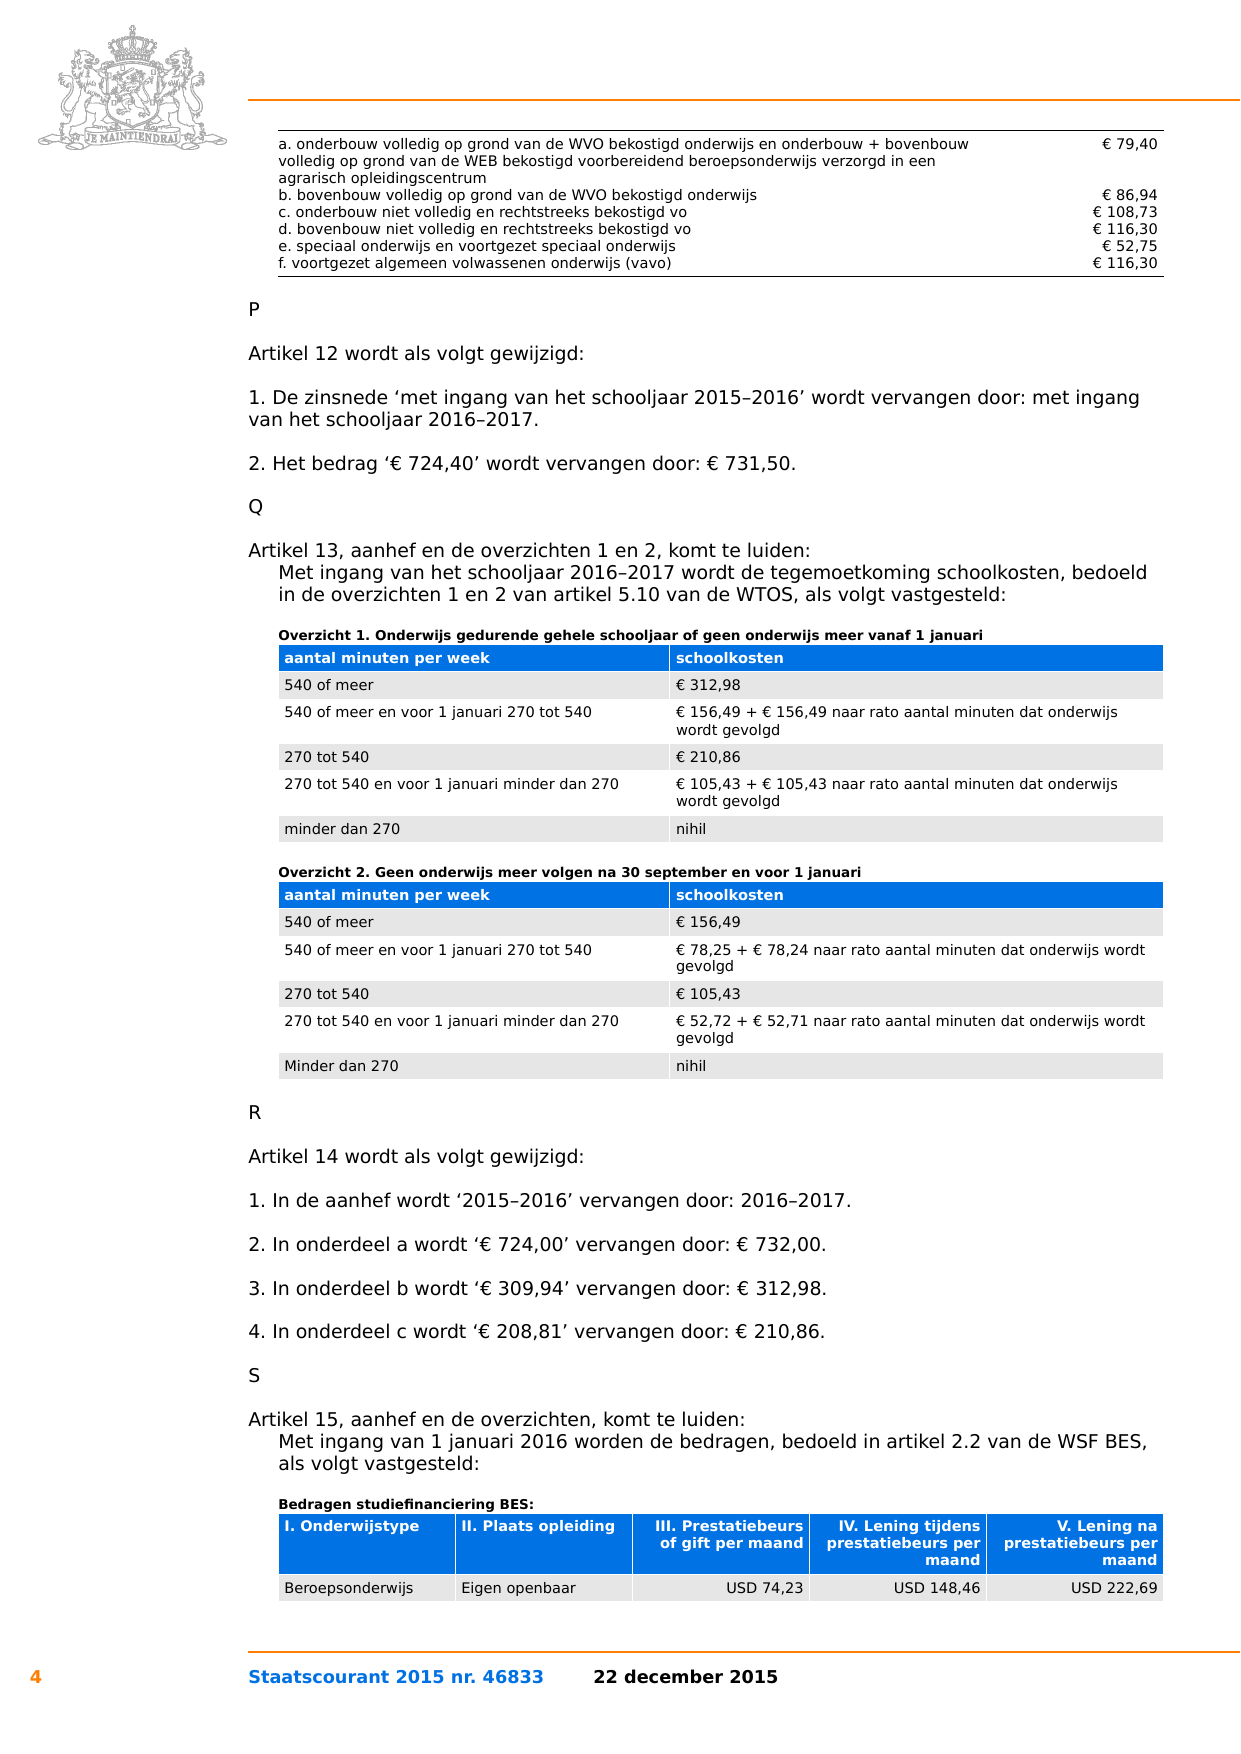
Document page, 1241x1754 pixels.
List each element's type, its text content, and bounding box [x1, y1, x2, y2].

table_cell I. Onderwijstype [279, 1514, 455, 1574]
text Artikel 12 wordt als volgt gewijzigd: [248, 343, 1163, 365]
table_cell Eigen openbaar [456, 1575, 632, 1601]
table_cell V. Lening na prestatiebeurs per maand [987, 1514, 1163, 1574]
text 2. In onderdeel a wordt ‘€ 724,00’ vervangen door: € 732,00. [248, 1234, 1163, 1256]
table_cell € 105,43 [670, 981, 1163, 1007]
text 1. In de aanhef wordt ‘2015–2016’ vervangen door: 2016–2017. [248, 1190, 1163, 1212]
text Q [248, 496, 1163, 518]
table_cell € 78,25 + € 78,24 naar rato aantal minuten dat onderwijs wordt gevolgd [670, 937, 1163, 980]
text P [248, 299, 1163, 321]
text Artikel 13, aanhef en de overzichten 1 en 2, komt te luiden: [248, 540, 1163, 562]
table_cell 270 tot 540 en voor 1 januari minder dan 270 [279, 771, 669, 815]
table_cell f. voortgezet algemeen volwassenen onderwijs (vavo) [278, 255, 983, 276]
table_cell € 52,75 [983, 238, 1163, 254]
table_cell c. onderbouw niet volledig en rechtstreeks bekostigd vo [278, 204, 983, 221]
table_cell 270 tot 540 [279, 744, 669, 770]
table_cell 540 of meer [279, 672, 669, 699]
text 3. In onderdeel b wordt ‘€ 309,94’ vervangen door: € 312,98. [248, 1277, 1163, 1299]
table_cell d. bovenbouw niet volledig en rechtstreeks bekostigd vo [278, 221, 983, 237]
table_cell € 108,73 [983, 204, 1163, 221]
table_cell Beroepsonderwijs [279, 1575, 455, 1601]
table_cell USD 222,69 [987, 1575, 1163, 1601]
text 4. In onderdeel c wordt ‘€ 208,81’ vervangen door: € 210,86. [248, 1321, 1163, 1343]
text 1. De zinsnede ‘met ingang van het schooljaar 2015–2016’ wordt vervangen door: met ingang van het schooljaar 2016–2017. [248, 387, 1163, 431]
table_header € 79,40 [983, 131, 1163, 187]
table_cell e. speciaal onderwijs en voortgezet speciaal onderwijs [278, 238, 983, 254]
table_cell € 156,49 [670, 909, 1163, 936]
table_cell 540 of meer en voor 1 januari 270 tot 540 [279, 937, 669, 980]
table_cell aantal minuten per week [279, 882, 669, 908]
table_cell schoolkosten [670, 882, 1163, 908]
table_cell schoolkosten [670, 645, 1163, 671]
text Artikel 15, aanhef en de overzichten, komt te luiden: [248, 1409, 1163, 1431]
text S [248, 1365, 1163, 1387]
table_cell Minder dan 270 [279, 1053, 669, 1079]
text Met ingang van het schooljaar 2016–2017 wordt de tegemoetkoming schoolkosten, bedoeld in de overzichten 1 en 2 van artikel 5.10 van de WTOS, als volgt vastgesteld: [278, 562, 1163, 606]
table_cell € 210,86 [670, 744, 1163, 770]
table_cell € 52,72 + € 52,71 naar rato aantal minuten dat onderwijs wordt gevolgd [670, 1009, 1163, 1052]
table_cell USD 148,46 [810, 1575, 986, 1601]
table_cell b. bovenbouw volledig op grond van de WVO bekostigd onderwijs [278, 187, 983, 203]
table_cell III. Prestatiebeurs of gift per maand [633, 1514, 809, 1574]
picture [38, 25, 227, 150]
text R [248, 1102, 1163, 1124]
table_cell minder dan 270 [279, 816, 669, 842]
table_header Overzicht 2. Geen onderwijs meer volgen na 30 september en voor 1 januari [278, 865, 1163, 881]
table_cell II. Plaats opleiding [456, 1514, 632, 1574]
table_cell € 156,49 + € 156,49 naar rato aantal minuten dat onderwijs wordt gevolgd [670, 700, 1163, 743]
table_cell 270 tot 540 [279, 981, 669, 1007]
table_cell 540 of meer [279, 909, 669, 936]
table_cell € 86,94 [983, 187, 1163, 203]
table_header Overzicht 1. Onderwijs gedurende gehele schooljaar of geen onderwijs meer vanaf 1 januari [278, 628, 1163, 644]
table_cell € 116,30 [983, 221, 1163, 237]
text 2. Het bedrag ‘€ 724,40’ wordt vervangen door: € 731,50. [248, 453, 1163, 474]
table_cell € 105,43 + € 105,43 naar rato aantal minuten dat onderwijs wordt gevolgd [670, 771, 1163, 815]
table_header Bedragen studiefinanciering BES: [278, 1497, 1163, 1513]
table_cell USD 74,23 [633, 1575, 809, 1601]
table_cell € 116,30 [983, 255, 1163, 276]
table_header a. onderbouw volledig op grond van de WVO bekostigd onderwijs en onderbouw + bovenbouw volledig op grond van de WEB bekostigd voorbereidend beroepsonderwijs verzorgd in een agrarisch opleidingscentrum [278, 131, 983, 187]
table_cell IV. Lening tijdens prestatiebeurs per maand [810, 1514, 986, 1574]
table_cell € 312,98 [670, 672, 1163, 699]
table_cell 270 tot 540 en voor 1 januari minder dan 270 [279, 1009, 669, 1052]
table_cell nihil [670, 1053, 1163, 1079]
text Met ingang van 1 januari 2016 worden de bedragen, bedoeld in artikel 2.2 van de WSF BES, als volgt vastgesteld: [278, 1431, 1163, 1475]
table_cell nihil [670, 816, 1163, 842]
text Artikel 14 wordt als volgt gewijzigd: [248, 1146, 1163, 1168]
table_cell aantal minuten per week [279, 645, 669, 671]
table_cell 540 of meer en voor 1 januari 270 tot 540 [279, 700, 669, 743]
